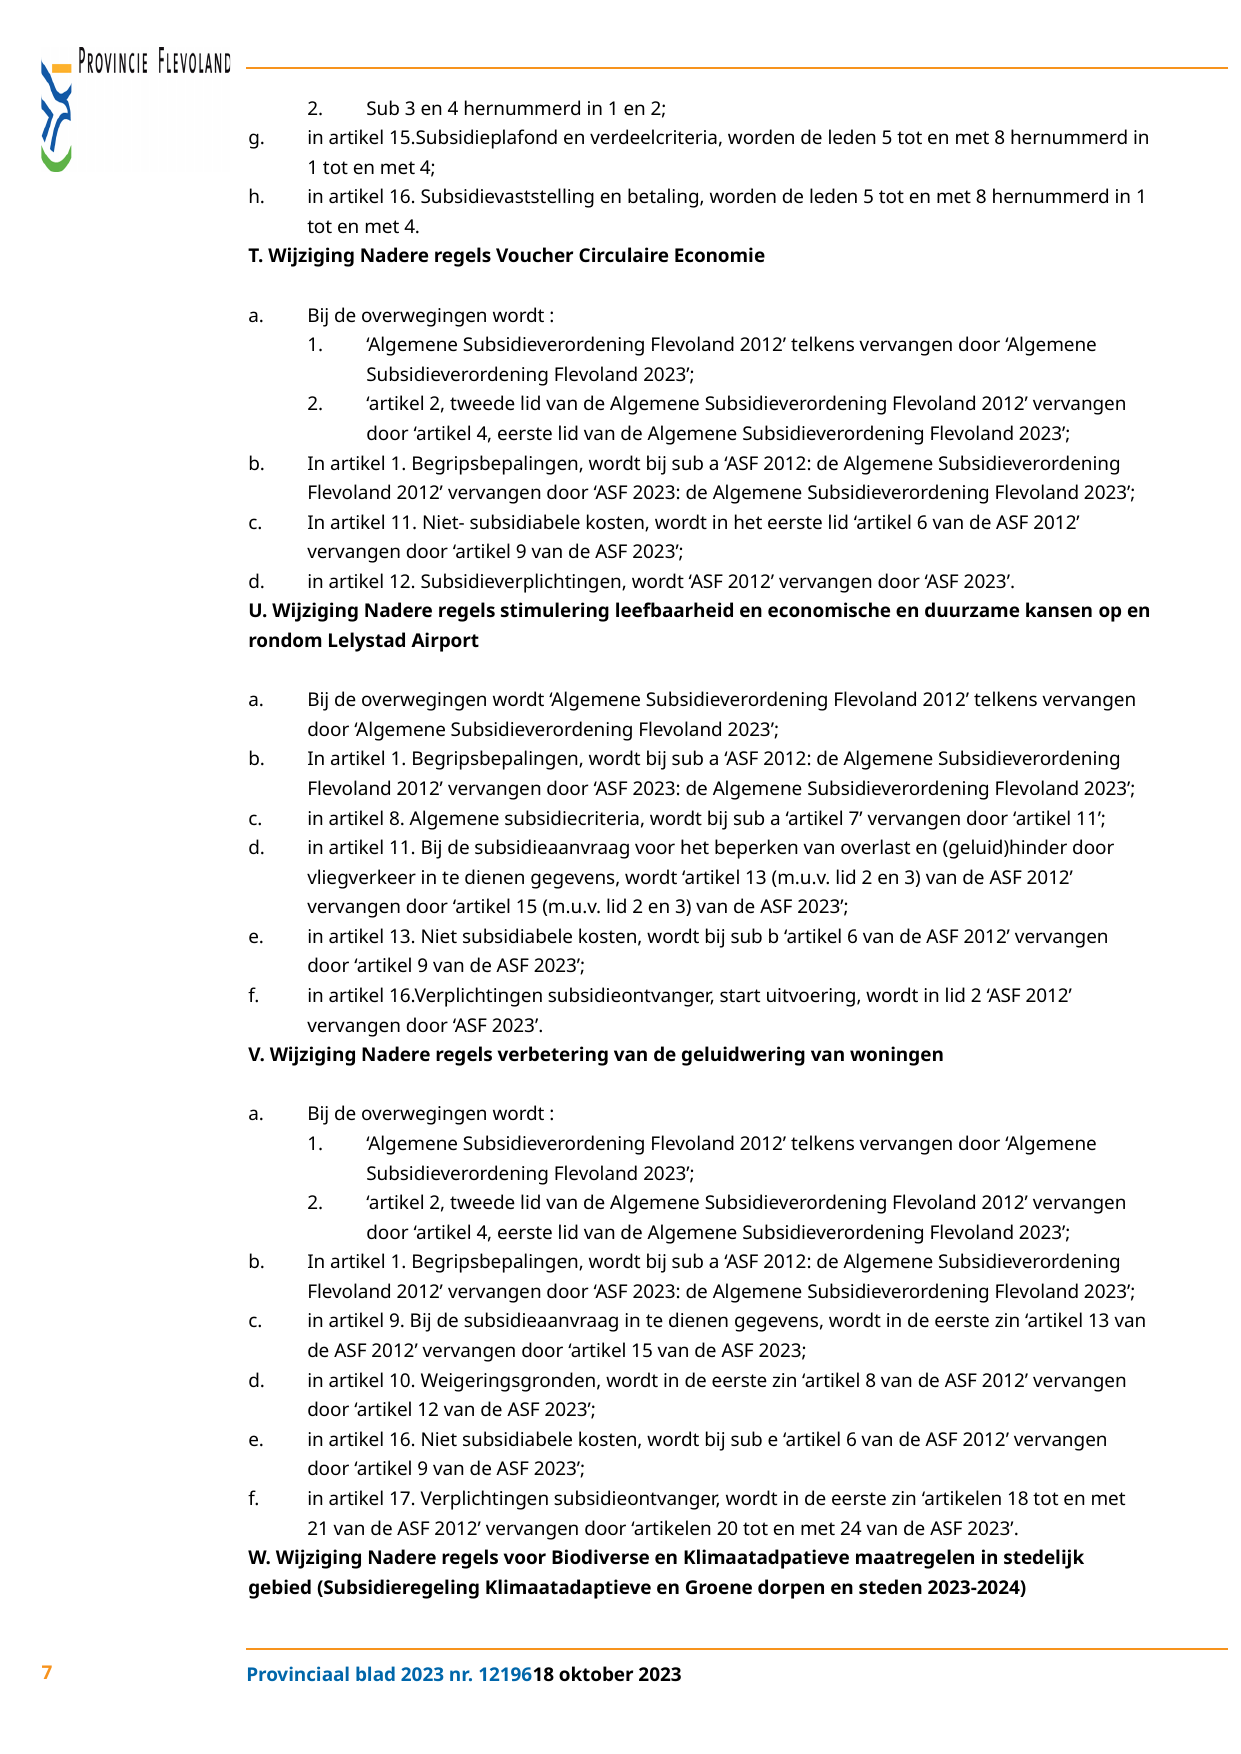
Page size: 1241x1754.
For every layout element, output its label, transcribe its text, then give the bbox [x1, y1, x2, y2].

list ‘Algemene Subsidieverordening Flevoland 2012’ telkens vervangen door ‘Algemene Subsidieverordening Flevoland 2023’; [307, 331, 1152, 387]
list in artikel 17. Verplichtingen subsidieontvanger, wordt in de eerste zin ‘artikelen 18 tot en met 21 van de ASF 2012’ vervangen door ‘artikelen 20 tot en met 24 van de ASF 2023’. [248, 1485, 1152, 1541]
text U. Wijziging Nadere regels stimulering leefbaarheid en economische en duurzame kansen op en rondom Lelystad Airport [248, 598, 1152, 653]
list in artikel 9. Bij de subsidieaanvraag in te dienen gegevens, wordt in de eerste zin ‘artikel 13 van de ASF 2012’ vervangen door ‘artikel 15 van de ASF 2023; [248, 1308, 1152, 1363]
list ‘artikel 2, tweede lid van de Algemene Subsidieverordening Flevoland 2012’ vervangen door ‘artikel 4, eerste lid van de Algemene Subsidieverordening Flevoland 2023’; [307, 1189, 1152, 1245]
list In artikel 1. Begripsbepalingen, wordt bij sub a ‘ASF 2012: de Algemene Subsidieverordening Flevoland 2012’ vervangen door ‘ASF 2023: de Algemene Subsidieverordening Flevoland 2023’; [248, 1248, 1152, 1304]
list in artikel 16.Verplichtingen subsidieontvanger, start uitvoering, wordt in lid 2 ‘ASF 2012’ vervangen door ‘ASF 2023’. [248, 982, 1152, 1038]
text T. Wijziging Nadere regels Voucher Circulaire Economie [248, 243, 1152, 268]
list In artikel 1. Begripsbepalingen, wordt bij sub a ‘ASF 2012: de Algemene Subsidieverordening Flevoland 2012’ vervangen door ‘ASF 2023: de Algemene Subsidieverordening Flevoland 2023’; [248, 450, 1152, 505]
list in artikel 11. Bij de subsidieaanvraag voor het beperken van overlast en (geluid)hinder door vliegverkeer in te dienen gegevens, wordt ‘artikel 13 (m.u.v. lid 2 en 3) van de ASF 2012’ vervangen door ‘artikel 15 (m.u.v. lid 2 en 3) van de ASF 2023’; [248, 834, 1152, 919]
list In artikel 11. Niet- subsidiabele kosten, wordt in het eerste lid ‘artikel 6 van de ASF 2012’ vervangen door ‘artikel 9 van de ASF 2023’; [248, 509, 1152, 564]
list Sub 3 en 4 hernummerd in 1 en 2; [307, 95, 1152, 121]
list Bij de overwegingen wordt : [248, 302, 1152, 328]
text W. Wijziging Nadere regels voor Biodiverse en Klimaatadpatieve maatregelen in stedelijk gebied (Subsidieregeling Klimaatadaptieve en Groene dorpen en steden 2023-2024) [248, 1544, 1152, 1600]
list Bij de overwegingen wordt ‘Algemene Subsidieverordening Flevoland 2012’ telkens vervangen door ‘Algemene Subsidieverordening Flevoland 2023’; [248, 686, 1152, 742]
list ‘Algemene Subsidieverordening Flevoland 2012’ telkens vervangen door ‘Algemene Subsidieverordening Flevoland 2023’; [307, 1130, 1152, 1186]
list Bij de overwegingen wordt : [248, 1101, 1152, 1126]
text V. Wijziging Nadere regels verbetering van de geluidwering van woningen [248, 1041, 1152, 1067]
list in artikel 10. Weigeringsgronden, wordt in de eerste zin ‘artikel 8 van de ASF 2012’ vervangen door ‘artikel 12 van de ASF 2023’; [248, 1367, 1152, 1422]
list in artikel 16. Niet subsidiabele kosten, wordt bij sub e ‘artikel 6 van de ASF 2012’ vervangen door ‘artikel 9 van de ASF 2023’; [248, 1426, 1152, 1481]
picture [41, 47, 231, 172]
list ‘artikel 2, tweede lid van de Algemene Subsidieverordening Flevoland 2012’ vervangen door ‘artikel 4, eerste lid van de Algemene Subsidieverordening Flevoland 2023’; [307, 391, 1152, 446]
list in artikel 8. Algemene subsidiecriteria, wordt bij sub a ‘artikel 7’ vervangen door ‘artikel 11’; [248, 805, 1152, 831]
list in artikel 16. Subsidievaststelling en betaling, worden de leden 5 tot en met 8 hernummerd in 1 tot en met 4. [248, 183, 1152, 239]
list in artikel 15.Subsidieplafond en verdeelcriteria, worden de leden 5 tot en met 8 hernummerd in 1 tot en met 4; [248, 124, 1152, 180]
list In artikel 1. Begripsbepalingen, wordt bij sub a ‘ASF 2012: de Algemene Subsidieverordening Flevoland 2012’ vervangen door ‘ASF 2023: de Algemene Subsidieverordening Flevoland 2023’; [248, 746, 1152, 801]
list in artikel 13. Niet subsidiabele kosten, wordt bij sub b ‘artikel 6 van de ASF 2012’ vervangen door ‘artikel 9 van de ASF 2023’; [248, 923, 1152, 978]
list in artikel 12. Subsidieverplichtingen, wordt ‘ASF 2012’ vervangen door ‘ASF 2023’. [248, 568, 1152, 594]
